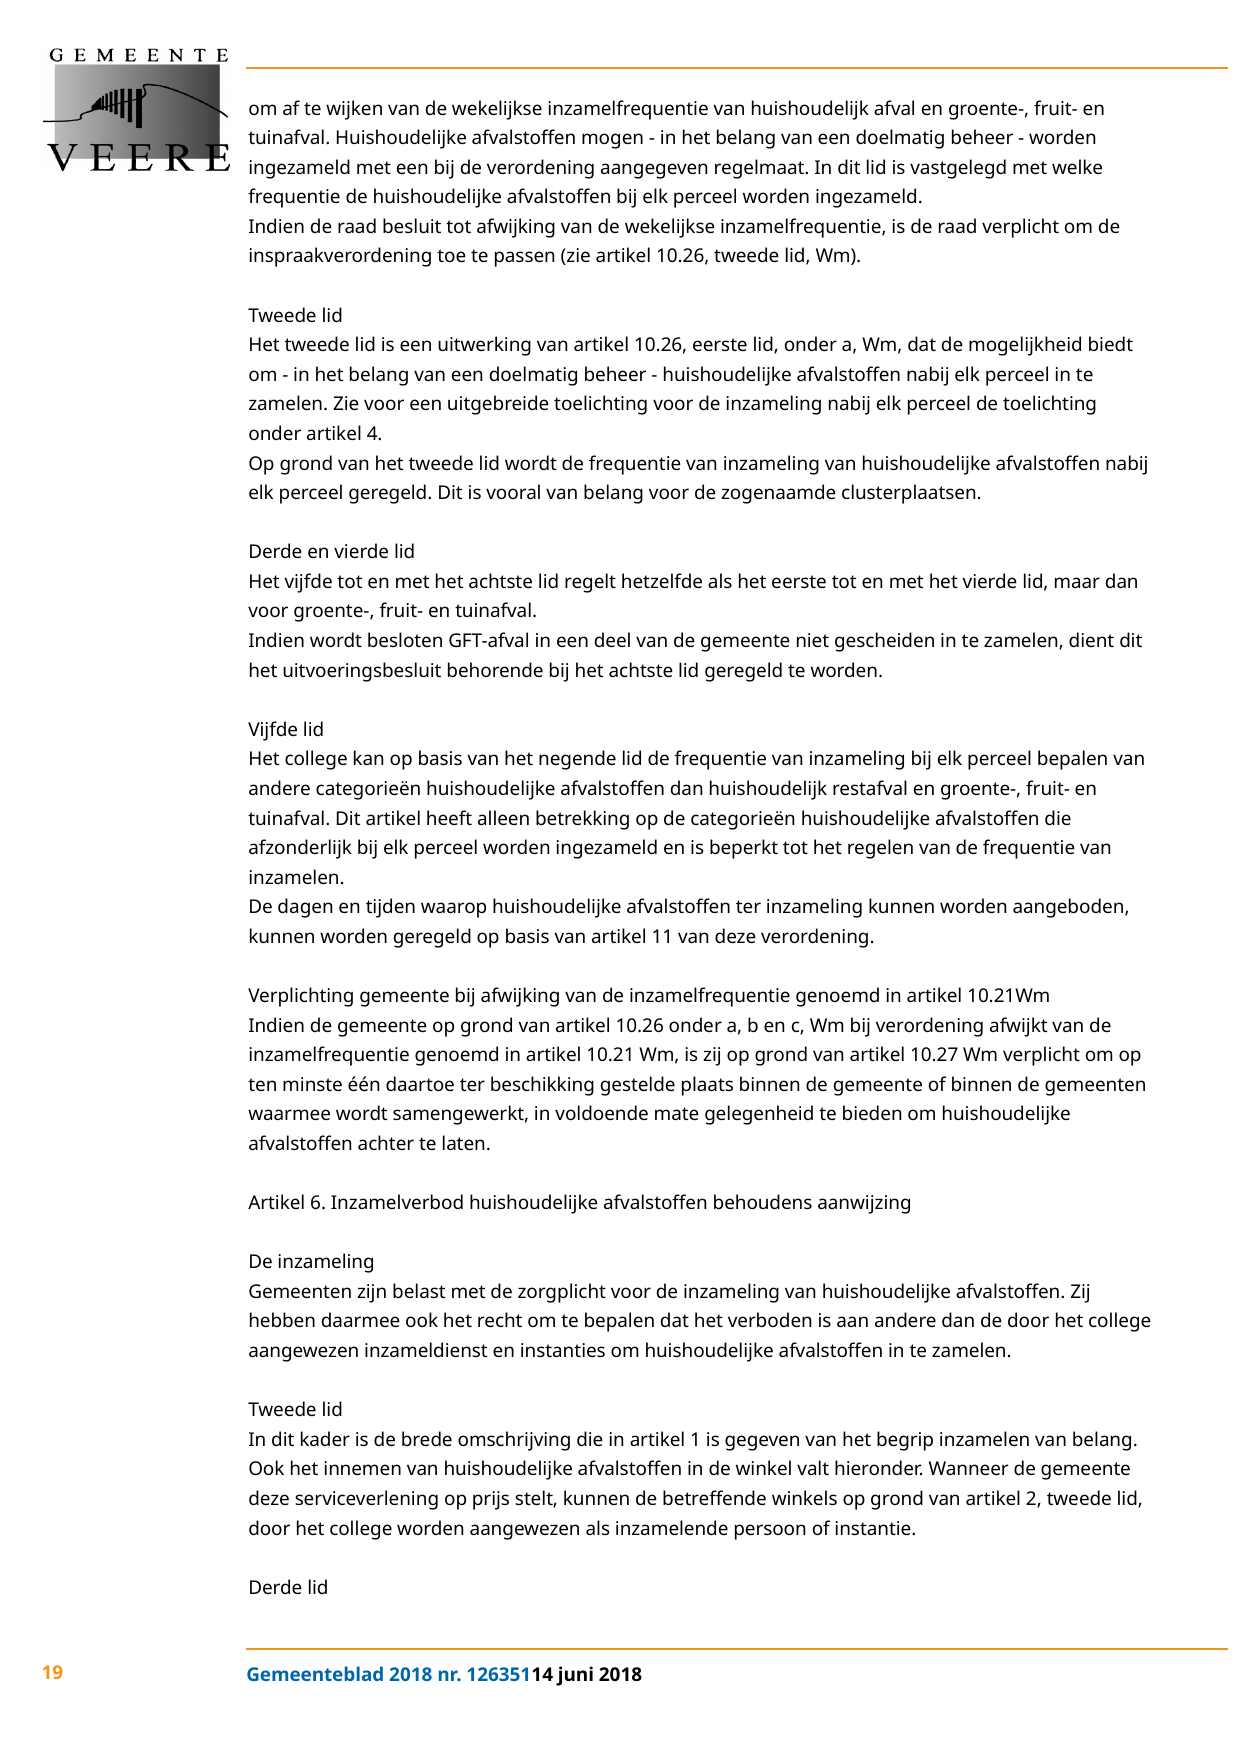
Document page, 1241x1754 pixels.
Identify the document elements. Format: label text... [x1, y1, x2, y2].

text De dagen en tijden waarop huishoudelijke afvalstoffen ter inzameling kunnen worden aangeboden, kunnen worden geregeld op basis van artikel 11 van deze verordening. [248, 893, 1152, 949]
text Verplichting gemeente bij afwijking van de inzamelfrequentie genoemd in artikel 10.21Wm [248, 982, 1152, 1008]
text Het tweede lid is een uitwerking van artikel 10.26, eerste lid, onder a, Wm, dat de mogelijkheid biedt om - in het belang van een doelmatig beheer - huishoudelijke afvalstoffen nabij elk perceel in te zamelen. Zie voor een uitgebreide toelichting voor de inzameling nabij elk perceel de toelichting onder artikel 4. [248, 331, 1152, 446]
text Indien wordt besloten GFT-afval in een deel van de gemeente niet gescheiden in te zamelen, dient dit het uitvoeringsbesluit behorende bij het achtste lid geregeld te worden. [248, 627, 1152, 683]
text In dit kader is de brede omschrijving die in artikel 1 is gegeven van het begrip inzamelen van belang. Ook het innemen van huishoudelijke afvalstoffen in de winkel valt hieronder. Wanneer de gemeente deze serviceverlening op prijs stelt, kunnen de betreffende winkels op grond van artikel 2, tweede lid, door het college worden aangewezen als inzamelende persoon of instantie. [248, 1426, 1152, 1541]
text Het college kan op basis van het negende lid de frequentie van inzameling bij elk perceel bepalen van andere categorieën huishoudelijke afvalstoffen dan huishoudelijk restafval en groente-, fruit- en tuinafval. Dit artikel heeft alleen betrekking op de categorieën huishoudelijke afvalstoffen die afzonderlijk bij elk perceel worden ingezameld en is beperkt tot het regelen van de frequentie van inzamelen. [248, 746, 1152, 890]
text Tweede lid [248, 1396, 1152, 1422]
text De inzameling [248, 1248, 1152, 1274]
text Derde lid [248, 1574, 1152, 1600]
text om af te wijken van de wekelijkse inzamelfrequentie van huishoudelijk afval en groente-, fruit- en tuinafval. Huishoudelijke afvalstoffen mogen - in het belang van een doelmatig beheer - worden ingezameld met een bij de verordening aangegeven regelmaat. In dit lid is vastgelegd met welke frequentie de huishoudelijke afvalstoffen bij elk perceel worden ingezameld. [248, 95, 1152, 209]
text Op grond van het tweede lid wordt de frequentie van inzameling van huishoudelijke afvalstoffen nabij elk perceel geregeld. Dit is vooral van belang voor de zogenaamde clusterplaatsen. [248, 450, 1152, 505]
text Indien de raad besluit tot afwijking van de wekelijkse inzamelfrequentie, is de raad verplicht om de inspraakverordening toe te passen (zie artikel 10.26, tweede lid, Wm). [248, 213, 1152, 268]
text Tweede lid [248, 302, 1152, 328]
text Vijfde lid [248, 716, 1152, 742]
text Derde en vierde lid [248, 538, 1152, 564]
text Gemeenten zijn belast met de zorgplicht voor de inzameling van huishoudelijke afvalstoffen. Zij hebben daarmee ook het recht om te bepalen dat het verboden is aan andere dan de door het college aangewezen inzameldienst en instanties om huishoudelijke afvalstoffen in te zamelen. [248, 1278, 1152, 1363]
text Indien de gemeente op grond van artikel 10.26 onder a, b en c, Wm bij verordening afwijkt van de inzamelfrequentie genoemd in artikel 10.21 Wm, is zij op grond van artikel 10.27 Wm verplicht om op ten minste één daartoe ter beschikking gestelde plaats binnen de gemeente of binnen de gemeenten waarmee wordt samengewerkt, in voldoende mate gelegenheid te bieden om huishoudelijke afvalstoffen achter te laten. [248, 1012, 1152, 1156]
text Artikel 6. Inzamelverbod huishoudelijke afvalstoffen behoudens aanwijzing [248, 1189, 1152, 1215]
picture [41, 47, 231, 172]
text Het vijfde tot en met het achtste lid regelt hetzelfde als het eerste tot en met het vierde lid, maar dan voor groente-, fruit- en tuinafval. [248, 568, 1152, 623]
